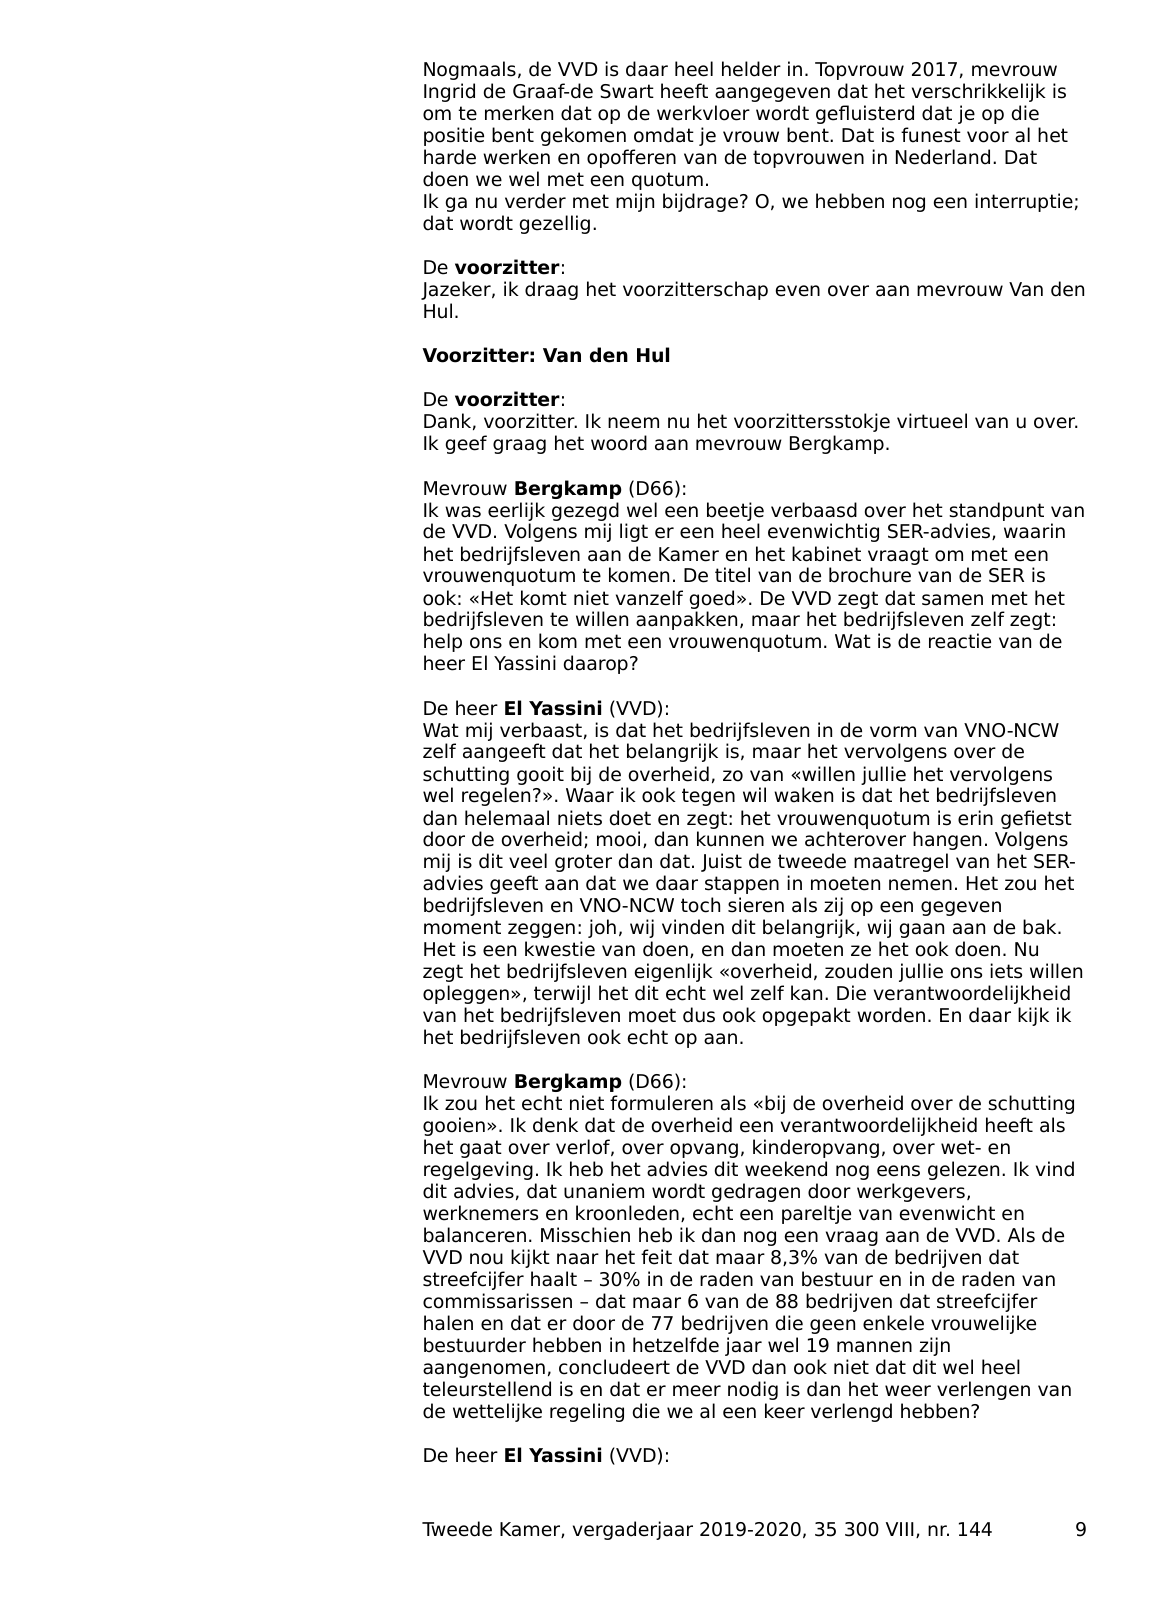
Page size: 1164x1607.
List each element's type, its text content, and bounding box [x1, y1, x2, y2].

text De voorzitter: [422, 257, 1087, 279]
text De voorzitter: [422, 389, 1087, 411]
text De heer El Yassini (VVD): [422, 1445, 1087, 1467]
subtitle Voorzitter: Van den Hul [422, 345, 1087, 367]
text Jazeker, ik draag het voorzitterschap even over aan mevrouw Van den Hul. [422, 279, 1087, 323]
text Ik ga nu verder met mijn bijdrage? O, we hebben nog een interruptie; dat wordt gezellig. [422, 191, 1087, 235]
text Mevrouw Bergkamp (D66): [422, 1071, 1087, 1093]
text Dank, voorzitter. Ik neem nu het voorzittersstokje virtueel van u over. Ik geef graag het woord aan mevrouw Bergkamp. [422, 411, 1087, 455]
text Mevrouw Bergkamp (D66): [422, 477, 1087, 499]
text De heer El Yassini (VVD): [422, 697, 1087, 719]
text Ik was eerlijk gezegd wel een beetje verbaasd over het standpunt van de VVD. Volgens mij ligt er een heel evenwichtig SER-advies, waarin het bedrijfsleven aan de Kamer en het kabinet vraagt om met een vrouwenquotum te komen. De titel van de brochure van de SER is ook: «Het komt niet vanzelf goed». De VVD zegt dat samen met het bedrijfsleven te willen aanpakken, maar het bedrijfsleven zelf zegt: help ons en kom met een vrouwenquotum. Wat is de reactie van de heer El Yassini daarop? [422, 499, 1087, 675]
text Wat mij verbaast, is dat het bedrijfsleven in de vorm van VNO-NCW zelf aangeeft dat het belangrijk is, maar het vervolgens over de schutting gooit bij de overheid, zo van «willen jullie het vervolgens wel regelen?». Waar ik ook tegen wil waken is dat het bedrijfsleven dan helemaal niets doet en zegt: het vrouwenquotum is erin gefietst door de overheid; mooi, dan kunnen we achterover hangen. Volgens mij is dit veel groter dan dat. Juist de tweede maatregel van het SER-advies geeft aan dat we daar stappen in moeten nemen. Het zou het bedrijfsleven en VNO-NCW toch sieren als zij op een gegeven moment zeggen: joh, wij vinden dit belangrijk, wij gaan aan de bak. Het is een kwestie van doen, en dan moeten ze het ook doen. Nu zegt het bedrijfsleven eigenlijk «overheid, zouden jullie ons iets willen opleggen», terwijl het dit echt wel zelf kan. Die verantwoordelijkheid van het bedrijfsleven moet dus ook opgepakt worden. En daar kijk ik het bedrijfsleven ook echt op aan. [422, 719, 1087, 1049]
text Ik zou het echt niet formuleren als «bij de overheid over de schutting gooien». Ik denk dat de overheid een verantwoordelijkheid heeft als het gaat over verlof, over opvang, kinderopvang, over wet- en regelgeving. Ik heb het advies dit weekend nog eens gelezen. Ik vind dit advies, dat unaniem wordt gedragen door werkgevers, werknemers en kroonleden, echt een pareltje van evenwicht en balanceren. Misschien heb ik dan nog een vraag aan de VVD. Als de VVD nou kijkt naar het feit dat maar 8,3% van de bedrijven dat streefcijfer haalt – 30% in de raden van bestuur en in de raden van commissarissen – dat maar 6 van de 88 bedrijven dat streefcijfer halen en dat er door de 77 bedrijven die geen enkele vrouwelijke bestuurder hebben in hetzelfde jaar wel 19 mannen zijn aangenomen, concludeert de VVD dan ook niet dat dit wel heel teleurstellend is en dat er meer nodig is dan het weer verlengen van de wettelijke regeling die we al een keer verlengd hebben? [422, 1093, 1087, 1423]
text Nogmaals, de VVD is daar heel helder in. Topvrouw 2017, mevrouw Ingrid de Graaf-de Swart heeft aangegeven dat het verschrikkelijk is om te merken dat op de werkvloer wordt gefluisterd dat je op die positie bent gekomen omdat je vrouw bent. Dat is funest voor al het harde werken en opofferen van de topvrouwen in Nederland. Dat doen we wel met een quotum. [422, 59, 1087, 191]
